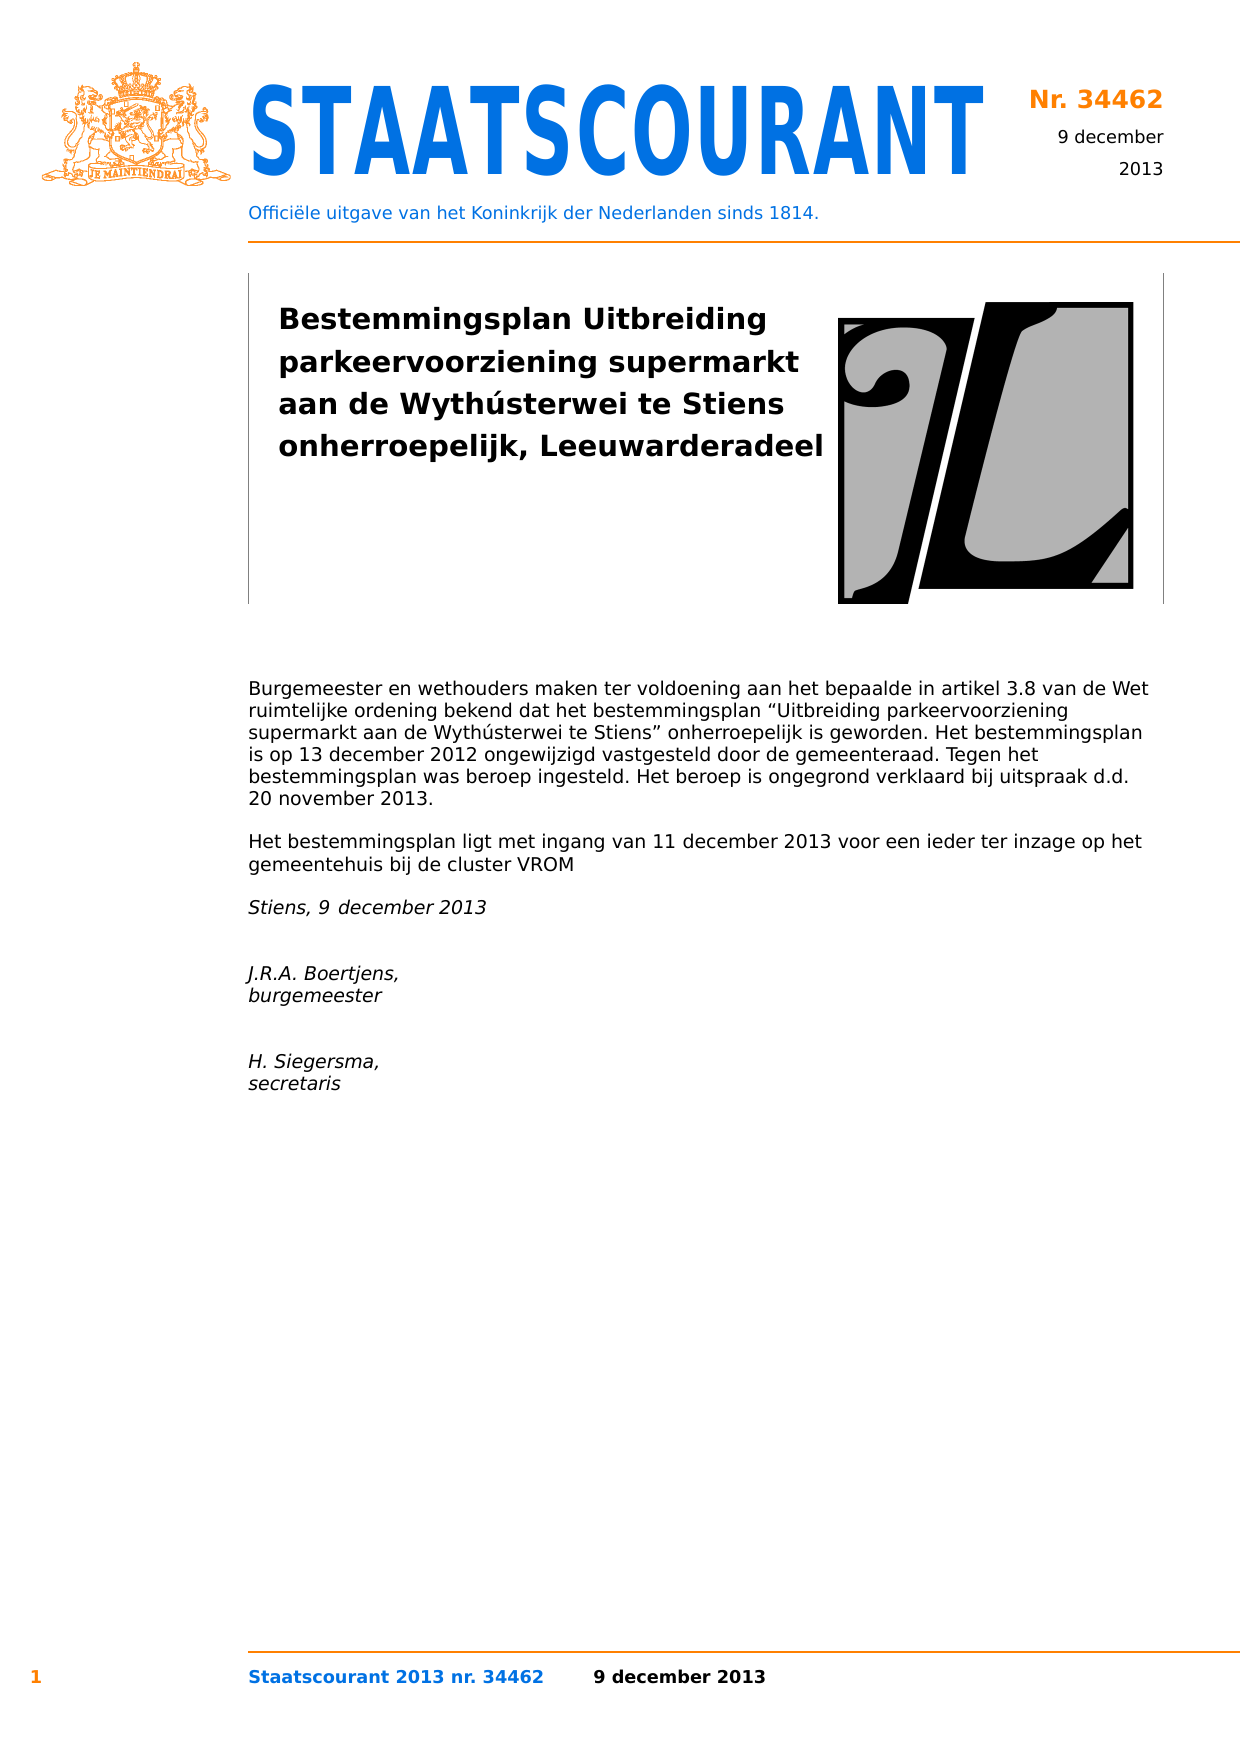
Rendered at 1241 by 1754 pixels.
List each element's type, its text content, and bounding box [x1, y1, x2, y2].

table_header Nr. 34462 [998, 62, 1240, 121]
text H. Siegersma, secretaris [248, 1029, 1163, 1095]
picture [41, 62, 231, 186]
text Burgemeester en wethouders maken ter voldoening aan het bepaalde in artikel 3.8 van de Wet ruimtelijke ordening bekend dat het bestemmingsplan “Uitbreiding parkeervoorziening supermarkt aan de Wythústerwei te Stiens” onherroepelijk is geworden. Het bestemmingsplan is op 13 december 2012 ongewijzigd vastgesteld door de gemeenteraad. Tegen het bestemmingsplan was beroep ingesteld. Het beroep is ongegrond verklaard bij uitspraak d.d. 20 november 2013. [248, 678, 1163, 809]
subtitle Bestemmingsplan Uitbreiding parkeervoorziening supermarkt aan de Wythústerwei te Stiens onherroepelijk, Leeuwarderadeel [249, 273, 1163, 604]
text J.R.A. Boertjens, burgemeester [248, 941, 1163, 1007]
text Stiens, 9 december 2013 [248, 897, 1163, 919]
table_cell 2013 [998, 153, 1240, 203]
picture [838, 302, 1134, 604]
text Het bestemmingsplan ligt met ingang van 11 december 2013 voor een ieder ter inzage op het gemeentehuis bij de cluster VROM [248, 831, 1163, 875]
table_cell Officiële uitgave van het Koninkrijk der Nederlanden sinds 1814. [248, 203, 1240, 241]
table_cell 9 december [998, 121, 1240, 153]
table_header STAATSCOURANT [248, 62, 998, 203]
table_header [25, 62, 248, 241]
